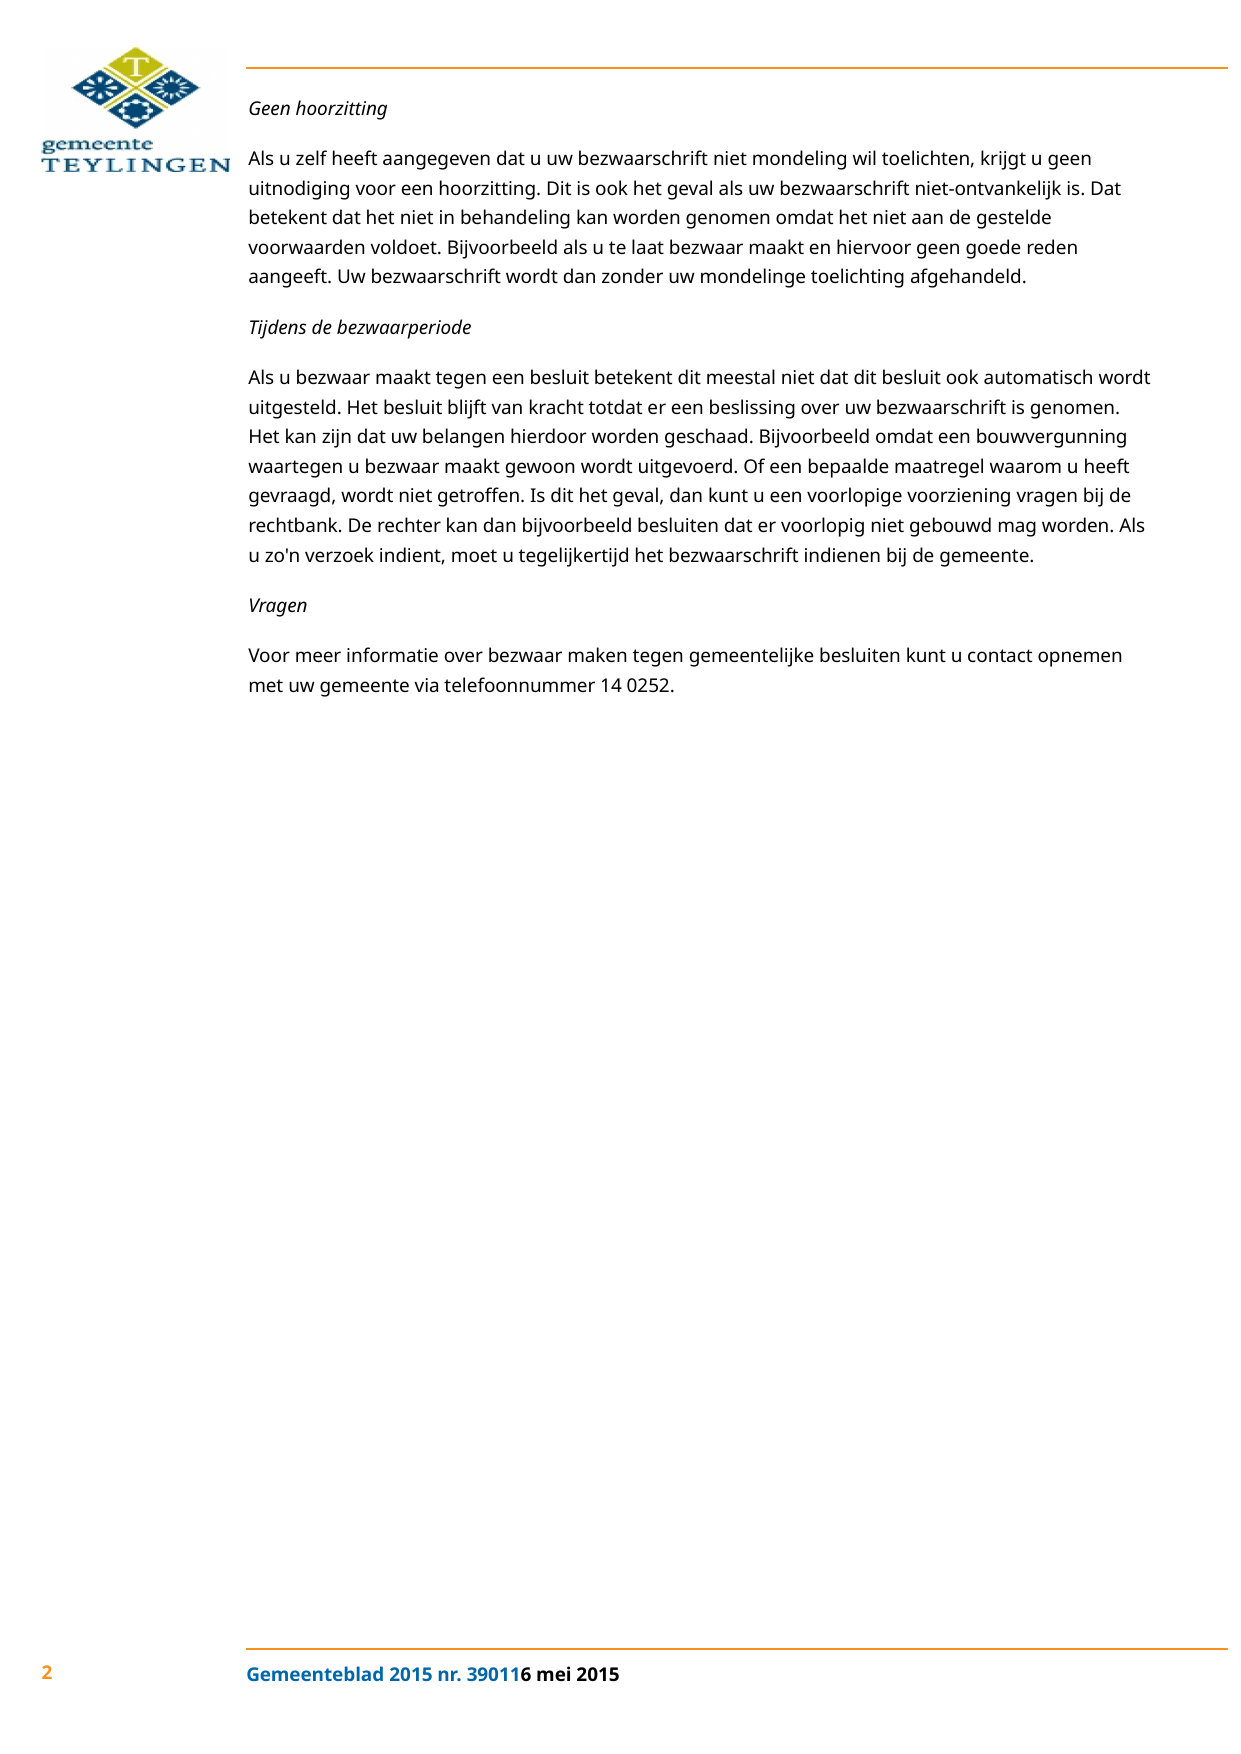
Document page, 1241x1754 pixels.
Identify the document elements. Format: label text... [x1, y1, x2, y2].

text Geen hoorzitting [248, 95, 1152, 121]
text Als u zelf heeft aangegeven dat u uw bezwaarschrift niet mondeling wil toelichten, krijgt u geen uitnodiging voor een hoorzitting. Dit is ook het geval als uw bezwaarschrift niet-ontvankelijk is. Dat betekent dat het niet in behandeling kan worden genomen omdat het niet aan de gestelde voorwaarden voldoet. Bijvoorbeeld als u te laat bezwaar maakt en hiervoor geen goede reden aangeeft. Uw bezwaarschrift wordt dan zonder uw mondelinge toelichting afgehandeld. [248, 145, 1152, 289]
text Vragen [248, 592, 1152, 618]
text Voor meer informatie over bezwaar maken tegen gemeentelijke besluiten kunt u contact opnemen met uw gemeente via telefoonnummer 14 0252. [248, 643, 1152, 698]
text Tijdens de bezwaarperiode [248, 314, 1152, 340]
text Als u bezwaar maakt tegen een besluit betekent dit meestal niet dat dit besluit ook automatisch wordt uitgesteld. Het besluit blijft van kracht totdat er een beslissing over uw bezwaarschrift is genomen. Het kan zijn dat uw belangen hierdoor worden geschaad. Bijvoorbeeld omdat een bouwvergunning waartegen u bezwaar maakt gewoon wordt uitgevoerd. Of een bepaalde maatregel waarom u heeft gevraagd, wordt niet getroffen. Is dit het geval, dan kunt u een voorlopige voorziening vragen bij de rechtbank. De rechter kan dan bijvoorbeeld besluiten dat er voorlopig niet gebouwd mag worden. Als u zo'n verzoek indient, moet u tegelijkertijd het bezwaarschrift indienen bij de gemeente. [248, 364, 1152, 568]
picture [41, 47, 231, 172]
